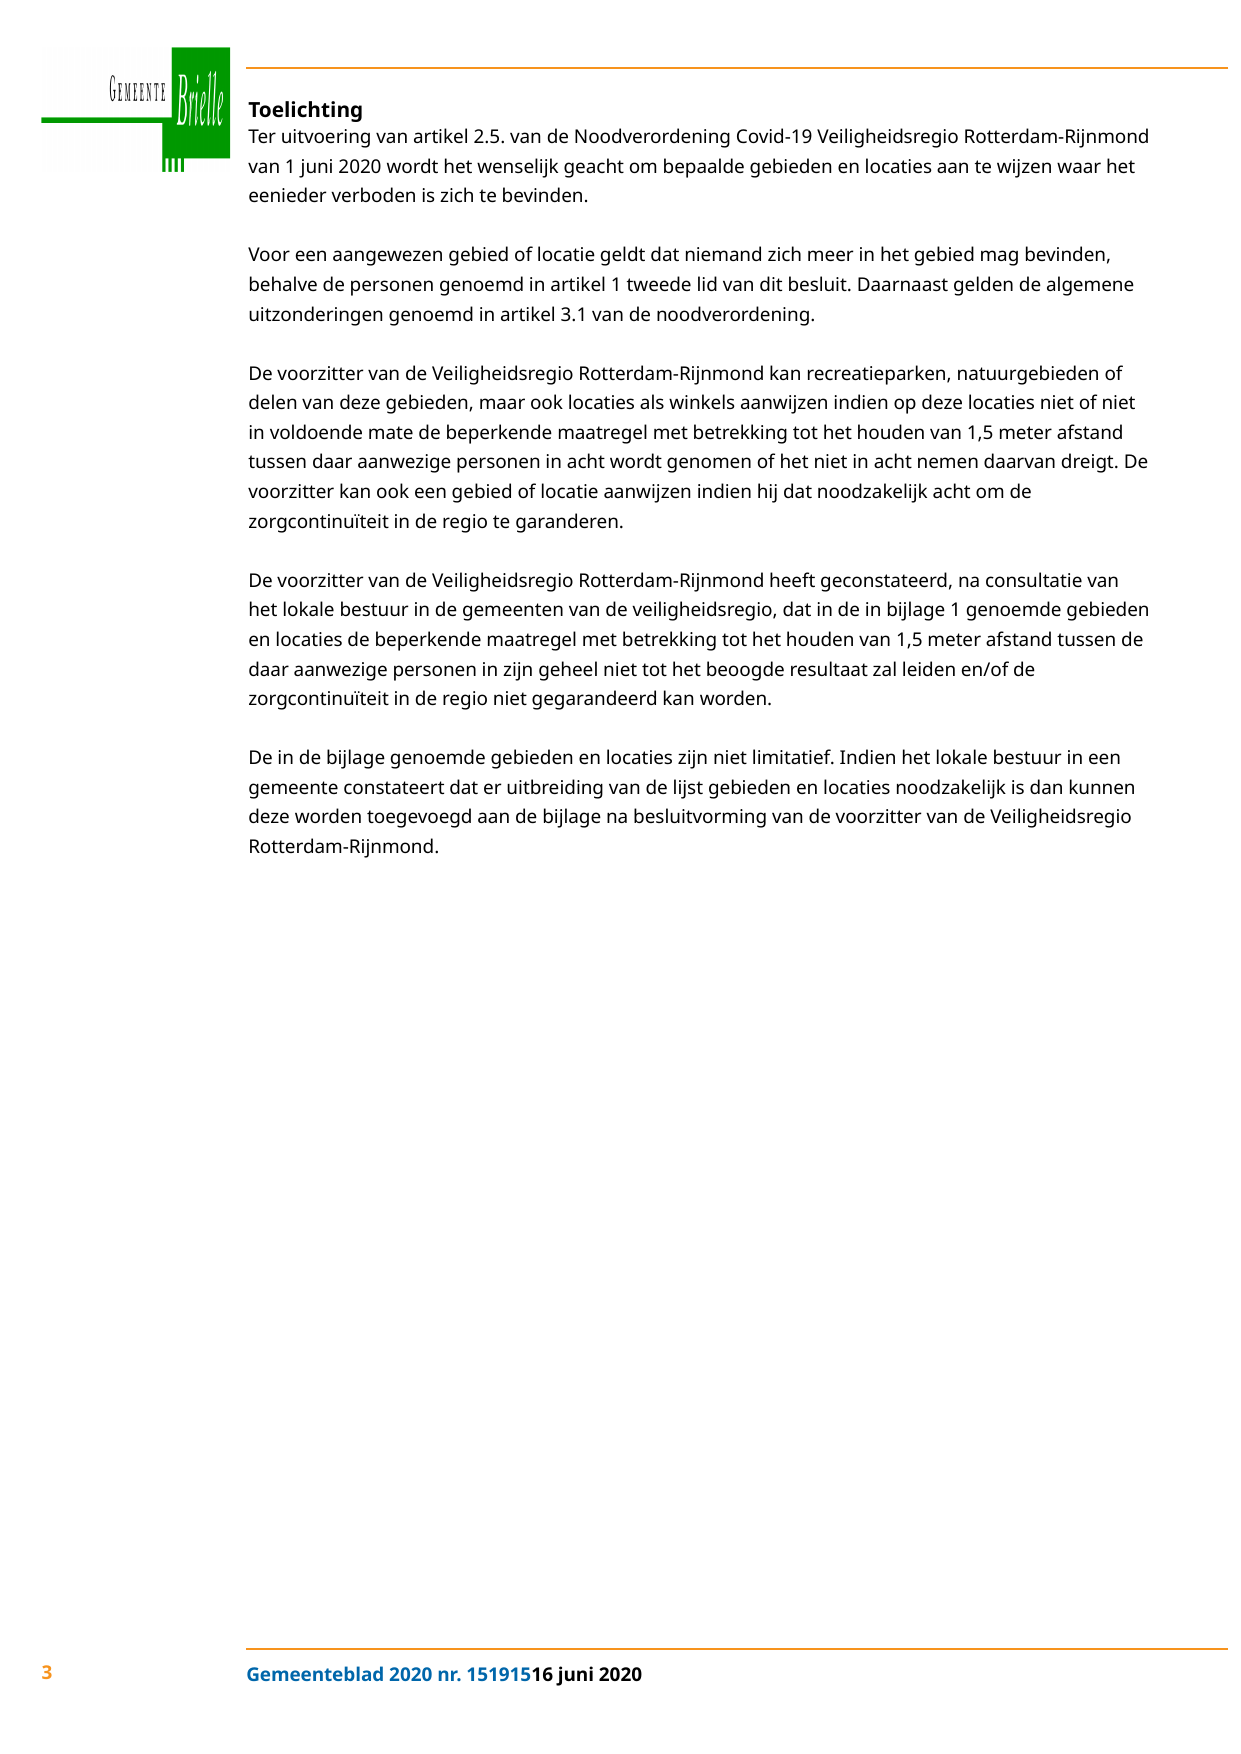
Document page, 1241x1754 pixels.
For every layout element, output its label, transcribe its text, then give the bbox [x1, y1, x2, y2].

text De voorzitter van de Veiligheidsregio Rotterdam-Rijnmond kan recreatieparken, natuurgebieden of delen van deze gebieden, maar ook locaties als winkels aanwijzen indien op deze locaties niet of niet in voldoende mate de beperkende maatregel met betrekking tot het houden van 1,5 meter afstand tussen daar aanwezige personen in acht wordt genomen of het niet in acht nemen daarvan dreigt. De voorzitter kan ook een gebied of locatie aanwijzen indien hij dat noodzakelijk acht om de zorgcontinuïteit in de regio te garanderen. [248, 360, 1152, 534]
text De in de bijlage genoemde gebieden en locaties zijn niet limitatief. Indien het lokale bestuur in een gemeente constateert dat er uitbreiding van de lijst gebieden en locaties noodzakelijk is dan kunnen deze worden toegevoegd aan de bijlage na besluitvorming van de voorzitter van de Veiligheidsregio Rotterdam-Rijnmond. [248, 744, 1152, 859]
text Voor een aangewezen gebied of locatie geldt dat niemand zich meer in het gebied mag bevinden, behalve de personen genoemd in artikel 1 tweede lid van dit besluit. Daarnaast gelden de algemene uitzonderingen genoemd in artikel 3.1 van de noodverordening. [248, 242, 1152, 327]
text Toelichting [248, 95, 1152, 123]
picture [41, 47, 231, 172]
text Ter uitvoering van artikel 2.5. van de Noodverordening Covid-19 Veiligheidsregio Rotterdam-Rijnmond van 1 juni 2020 wordt het wenselijk geacht om bepaalde gebieden en locaties aan te wijzen waar het eenieder verboden is zich te bevinden. [248, 123, 1152, 208]
text De voorzitter van de Veiligheidsregio Rotterdam-Rijnmond heeft geconstateerd, na consultatie van het lokale bestuur in de gemeenten van de veiligheidsregio, dat in de in bijlage 1 genoemde gebieden en locaties de beperkende maatregel met betrekking tot het houden van 1,5 meter afstand tussen de daar aanwezige personen in zijn geheel niet tot het beoogde resultaat zal leiden en/of de zorgcontinuïteit in de regio niet gegarandeerd kan worden. [248, 567, 1152, 711]
